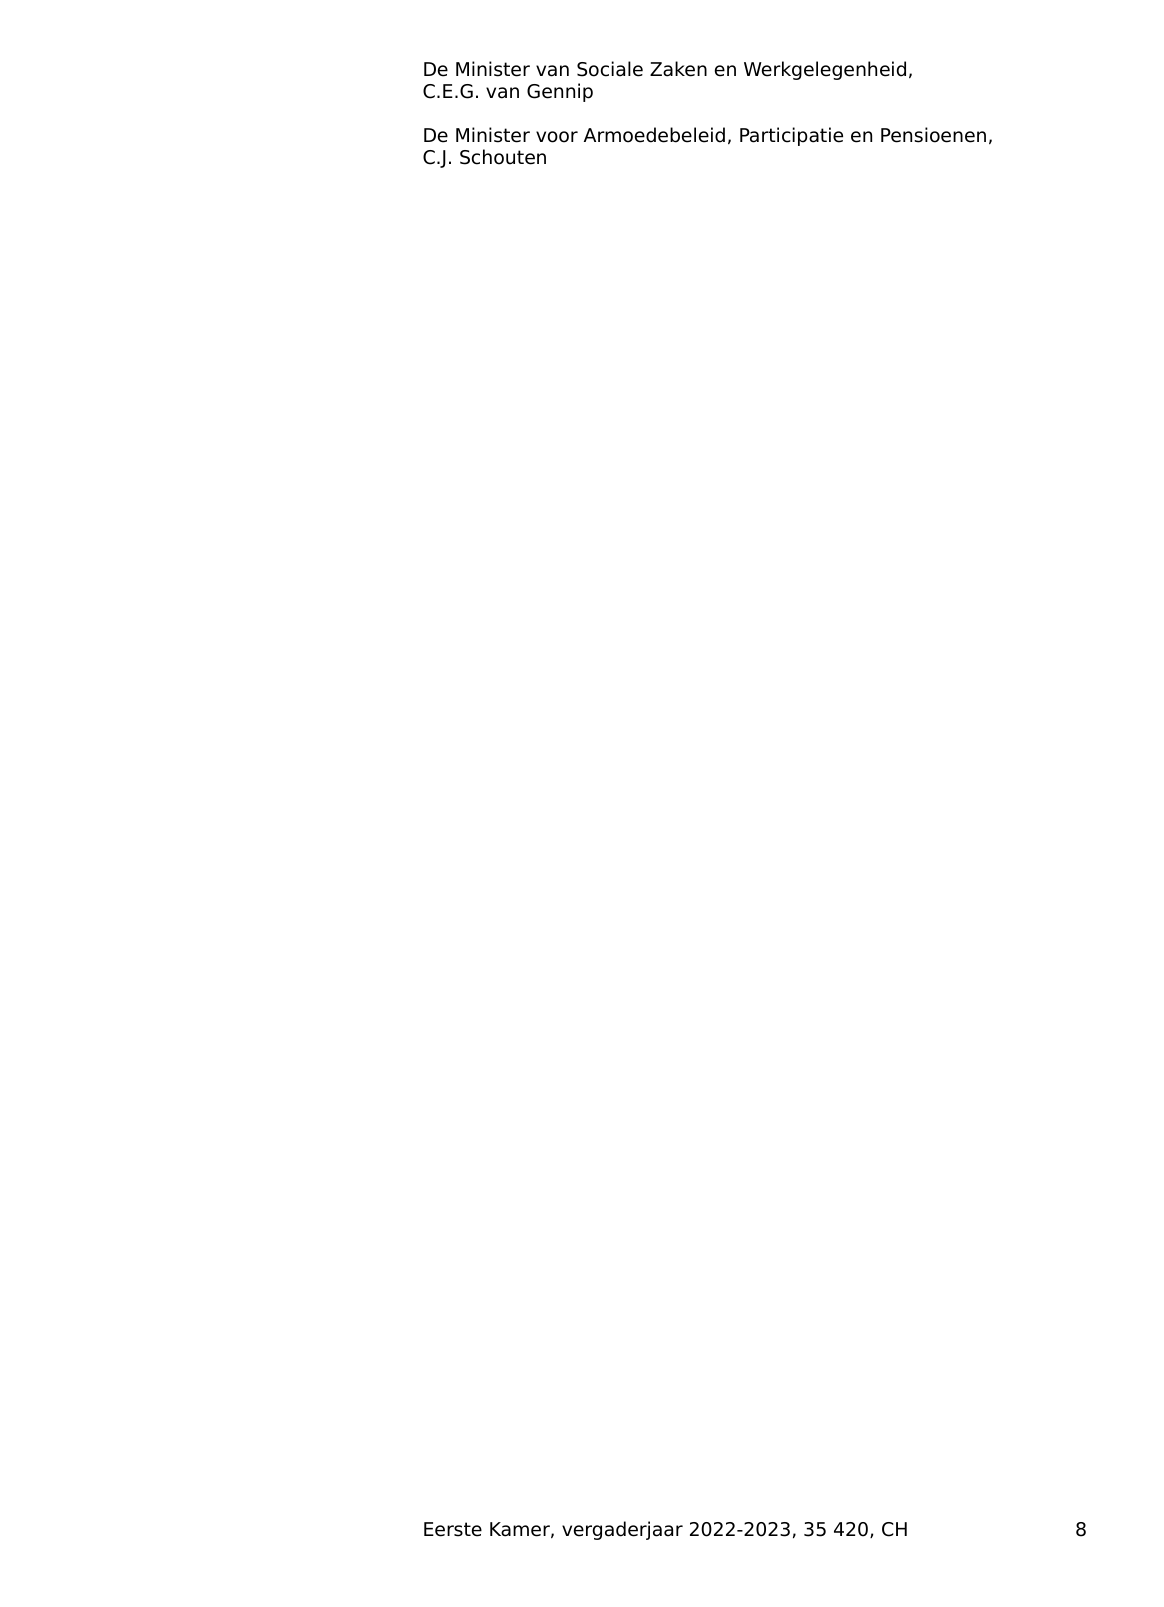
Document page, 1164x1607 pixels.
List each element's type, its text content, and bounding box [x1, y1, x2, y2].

text De Minister voor Armoedebeleid, Participatie en Pensioenen, C.J. Schouten [422, 125, 1087, 169]
text De Minister van Sociale Zaken en Werkgelegenheid, C.E.G. van Gennip [422, 59, 1087, 103]
